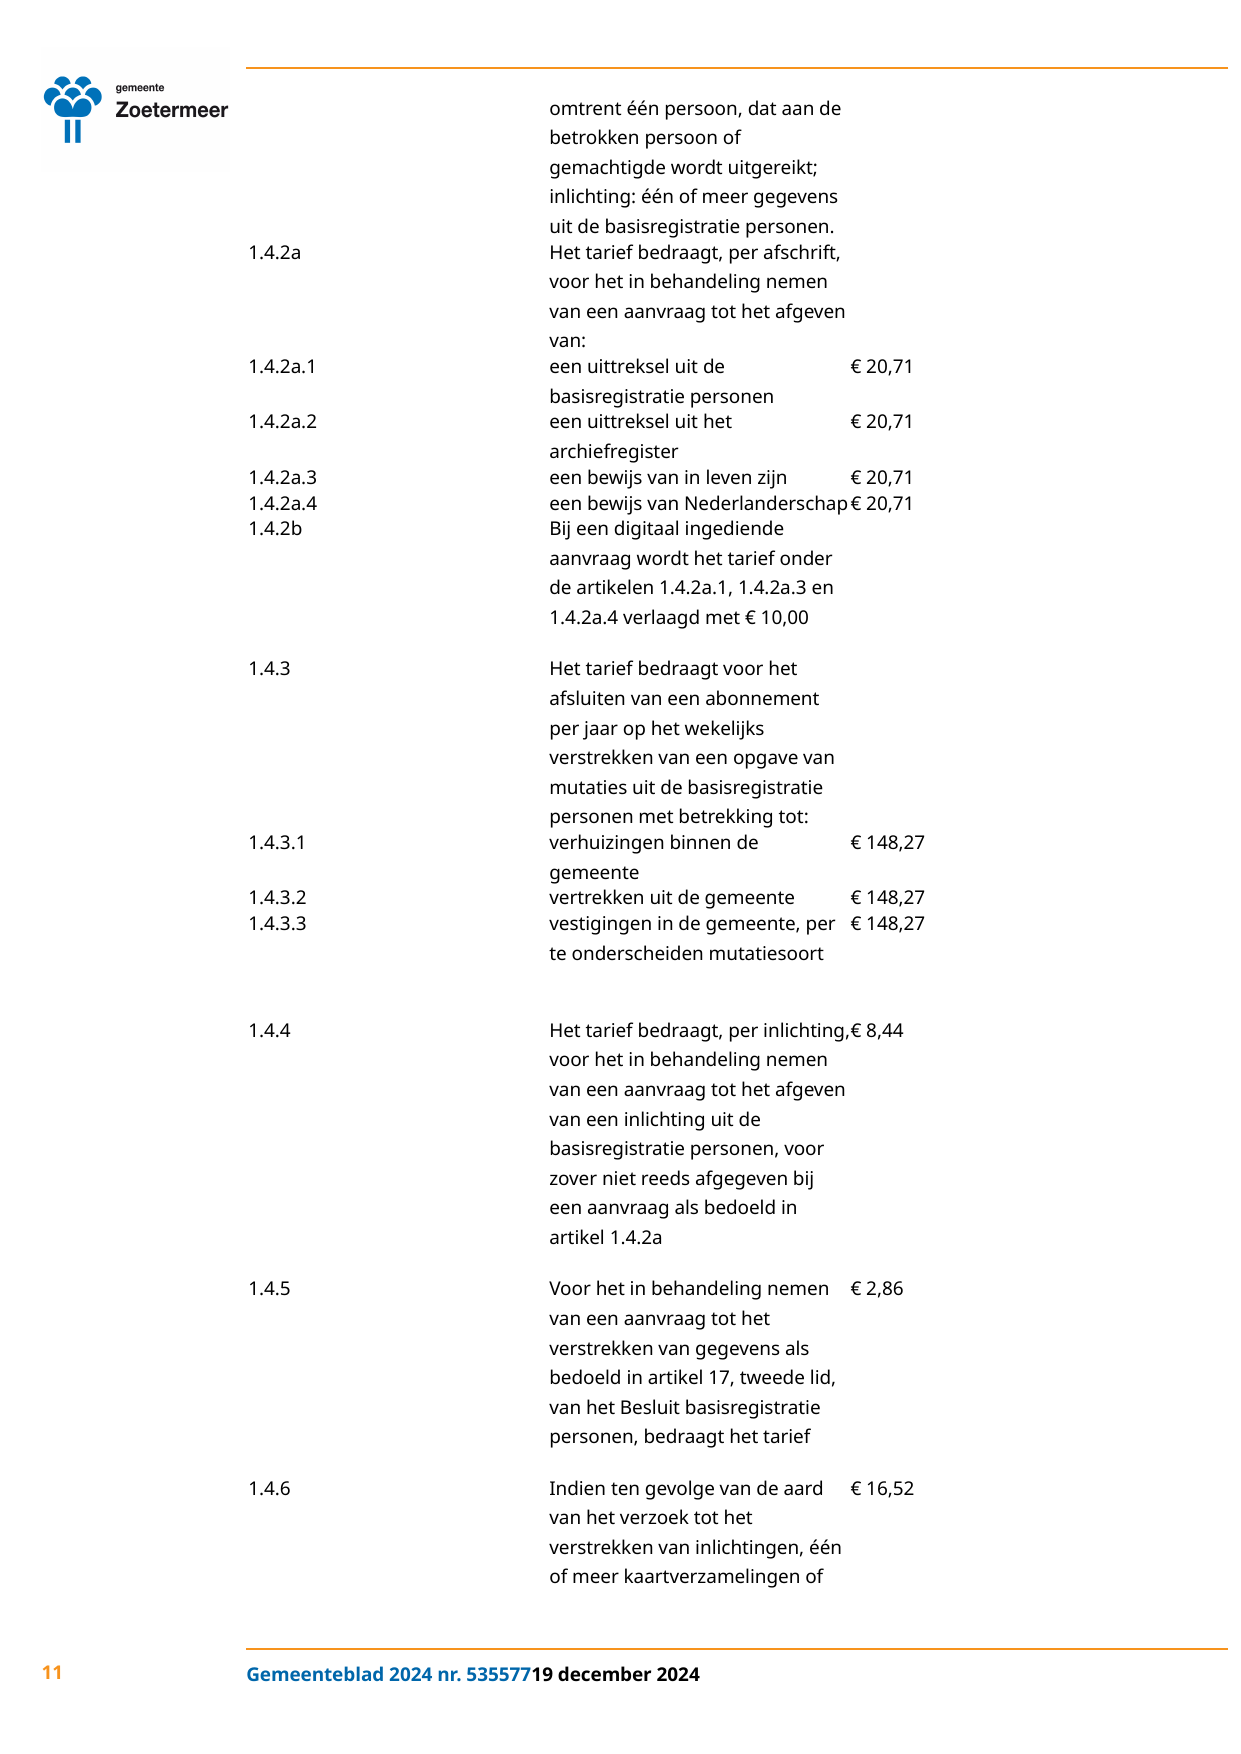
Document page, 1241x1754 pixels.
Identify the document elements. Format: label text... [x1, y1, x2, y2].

table_cell € 16,52 [850, 1475, 1152, 1589]
table_cell [248, 991, 549, 1017]
table_cell € 20,71 [850, 409, 1152, 464]
table_cell € 20,71 [850, 490, 1152, 515]
table_cell Het tarief bedraagt, per afschrift, voor het in behandeling nemen van een aanvraag tot het afgeven van: [549, 239, 850, 353]
table_cell Indien ten gevolge van de aard van het verzoek tot het verstrekken van inlichtingen, één of meer kaartverzamelingen of [549, 1475, 850, 1589]
table_cell € 148,27 [850, 885, 1152, 910]
table_cell [850, 95, 1152, 239]
table_cell 1.4.2a.2 [248, 409, 549, 464]
table_cell Het tarief bedraagt voor het afsluiten van een abonnement per jaar op het wekelijks verstrekken van een opgave van mutaties uit de basisregistratie personen met betrekking tot: [549, 656, 850, 829]
table_cell [850, 656, 1152, 829]
table_cell Voor het in behandeling nemen van een aanvraag tot het verstrekken van gegevens als bedoeld in artikel 17, tweede lid, van het Besluit basisregistratie personen, bedraagt het tarief [549, 1276, 850, 1449]
table_cell [850, 515, 1152, 630]
table_cell verhuizingen binnen de gemeente [549, 829, 850, 884]
table_cell Bij een digitaal ingediende aanvraag wordt het tarief onder de artikelen 1.4.2a.1, 1.4.2a.3 en 1.4.2a.4 verlaagd met € 10,00 [549, 515, 850, 630]
table_cell € 148,27 [850, 829, 1152, 884]
table_cell € 8,44 [850, 1017, 1152, 1250]
table_cell [850, 630, 1152, 656]
table_cell [850, 1449, 1152, 1475]
table_cell omtrent één persoon, dat aan de betrokken persoon of gemachtigde wordt uitgereikt; inlichting: één of meer gegevens uit de basisregistratie personen. [549, 95, 850, 239]
table_cell [549, 991, 850, 1017]
table_cell € 148,27 [850, 910, 1152, 966]
picture [41, 47, 231, 172]
table_cell een bewijs van Nederlanderschap [549, 490, 850, 515]
table_cell 1.4.3 [248, 656, 549, 829]
table_cell 1.4.2a.3 [248, 464, 549, 490]
table_cell een uittreksel uit de basisregistratie personen [549, 353, 850, 409]
table_cell [850, 991, 1152, 1017]
table_cell [549, 966, 850, 991]
table_cell [549, 1250, 850, 1276]
table_cell Het tarief bedraagt, per inlichting, voor het in behandeling nemen van een aanvraag tot het afgeven van een inlichting uit de basisregistratie personen, voor zover niet reeds afgegeven bij een aanvraag als bedoeld in artikel 1.4.2a [549, 1017, 850, 1250]
table_cell 1.4.5 [248, 1276, 549, 1449]
table_cell 1.4.6 [248, 1475, 549, 1589]
table_cell 1.4.2a.1 [248, 353, 549, 409]
table_cell [248, 630, 549, 656]
table_cell € 20,71 [850, 464, 1152, 490]
table_cell [549, 630, 850, 656]
table_cell [549, 1449, 850, 1475]
table_cell 1.4.3.3 [248, 910, 549, 966]
table_cell [850, 1250, 1152, 1276]
table_cell 1.4.2b [248, 515, 549, 630]
table_cell 1.4.3.1 [248, 829, 549, 884]
table_cell [850, 966, 1152, 991]
table_cell [248, 1250, 549, 1276]
table_cell [248, 966, 549, 991]
table_cell 1.4.2a [248, 239, 549, 353]
table_cell 1.4.3.2 [248, 885, 549, 910]
table_cell een bewijs van in leven zijn [549, 464, 850, 490]
table_cell een uittreksel uit het archiefregister [549, 409, 850, 464]
table_cell [850, 239, 1152, 353]
table_cell 1.4.2a.4 [248, 490, 549, 515]
table_cell vestigingen in de gemeente, per te onderscheiden mutatiesoort [549, 910, 850, 966]
table_cell € 20,71 [850, 353, 1152, 409]
table_cell € 2,86 [850, 1276, 1152, 1449]
table_cell vertrekken uit de gemeente [549, 885, 850, 910]
table_cell 1.4.4 [248, 1017, 549, 1250]
table_cell [248, 1449, 549, 1475]
table_cell [248, 95, 549, 239]
